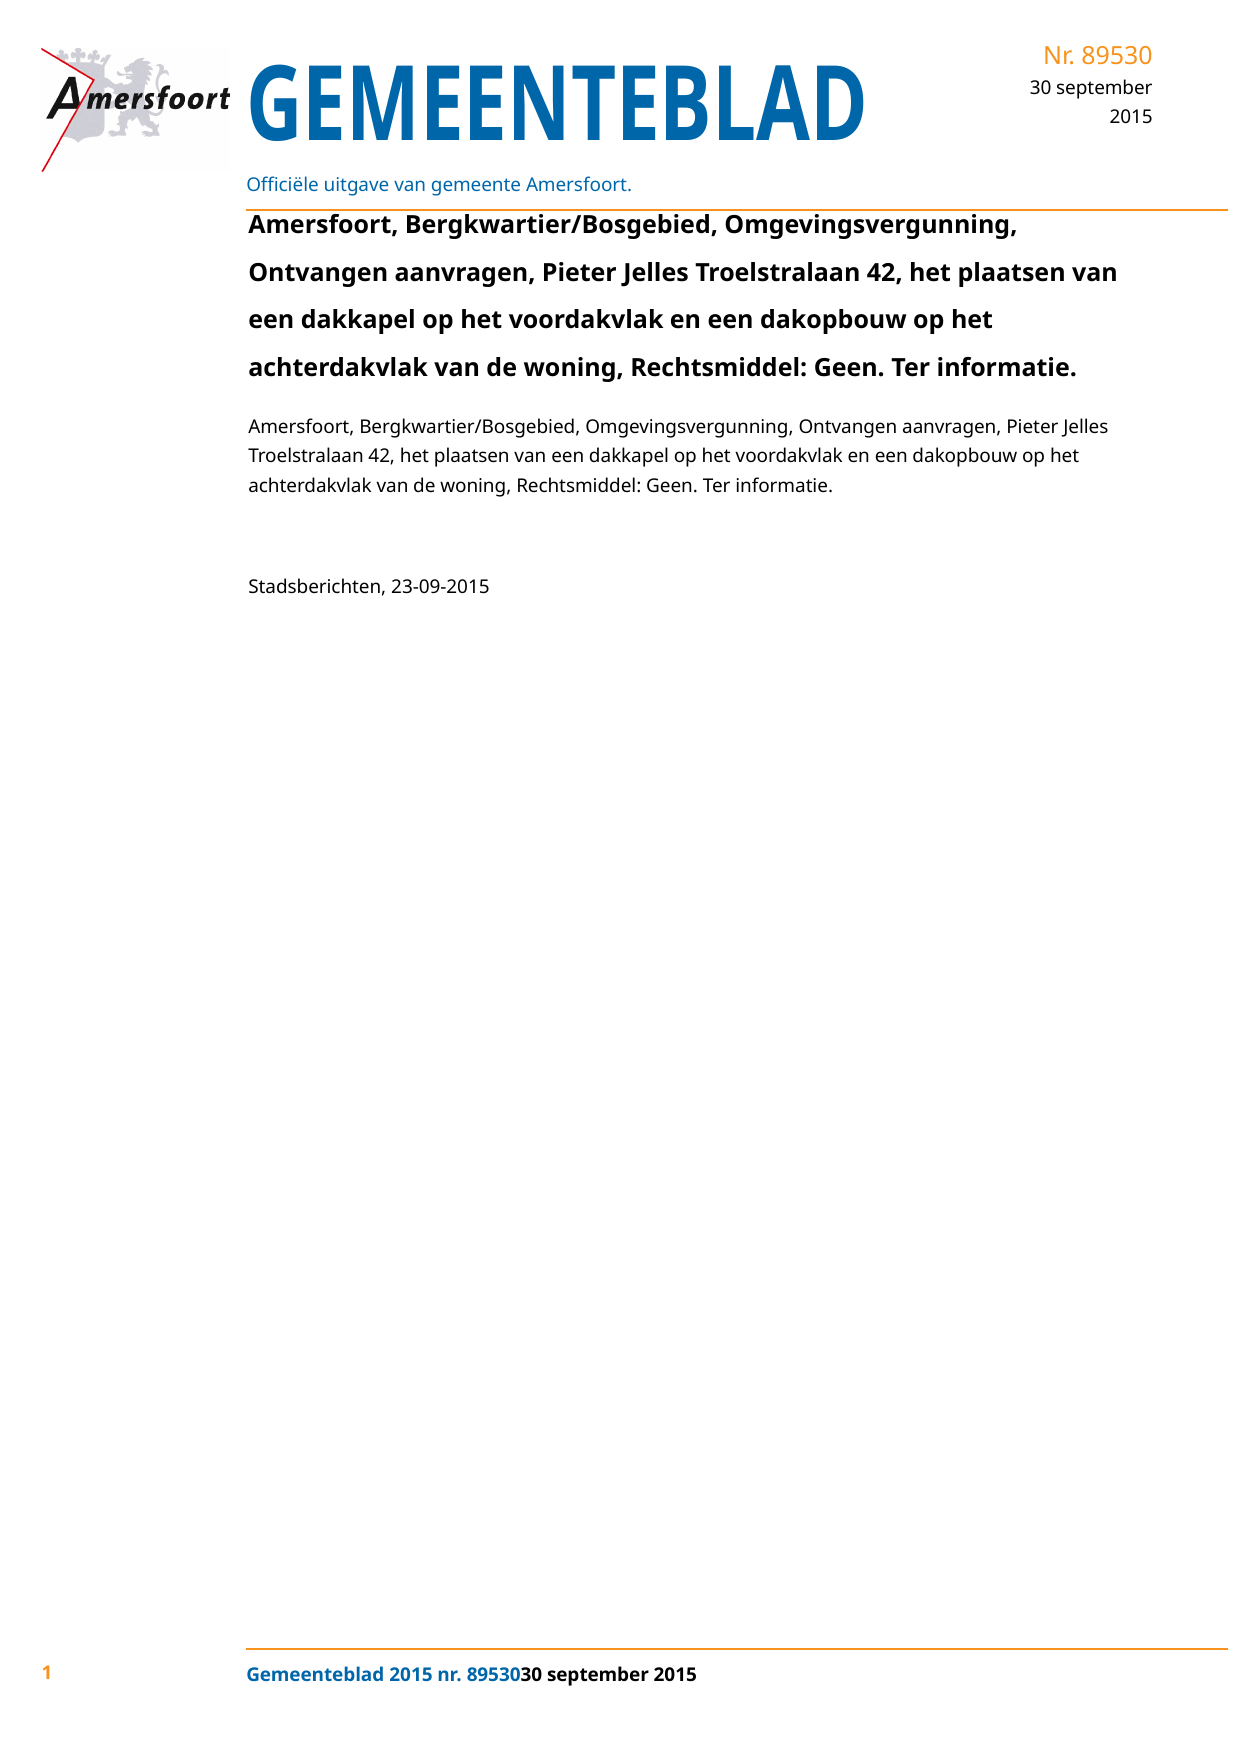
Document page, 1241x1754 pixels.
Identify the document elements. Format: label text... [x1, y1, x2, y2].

text Stadsberichten, 23-09-2015 [248, 573, 1152, 599]
picture [41, 47, 231, 172]
text Amersfoort, Bergkwartier/Bosgebied, Omgevingsvergunning, Ontvangen aanvragen, Pieter Jelles Troelstralaan 42, het plaatsen van een dakkapel op het voordakvlak en een dakopbouw op het achterdakvlak van de woning, Rechtsmiddel: Geen. Ter informatie. [248, 211, 1152, 384]
text Amersfoort, Bergkwartier/Bosgebied, Omgevingsvergunning, Ontvangen aanvragen, Pieter Jelles Troelstralaan 42, het plaatsen van een dakkapel op het voordakvlak en een dakopbouw op het achterdakvlak van de woning, Rechtsmiddel: Geen. Ter informatie. [248, 413, 1152, 498]
